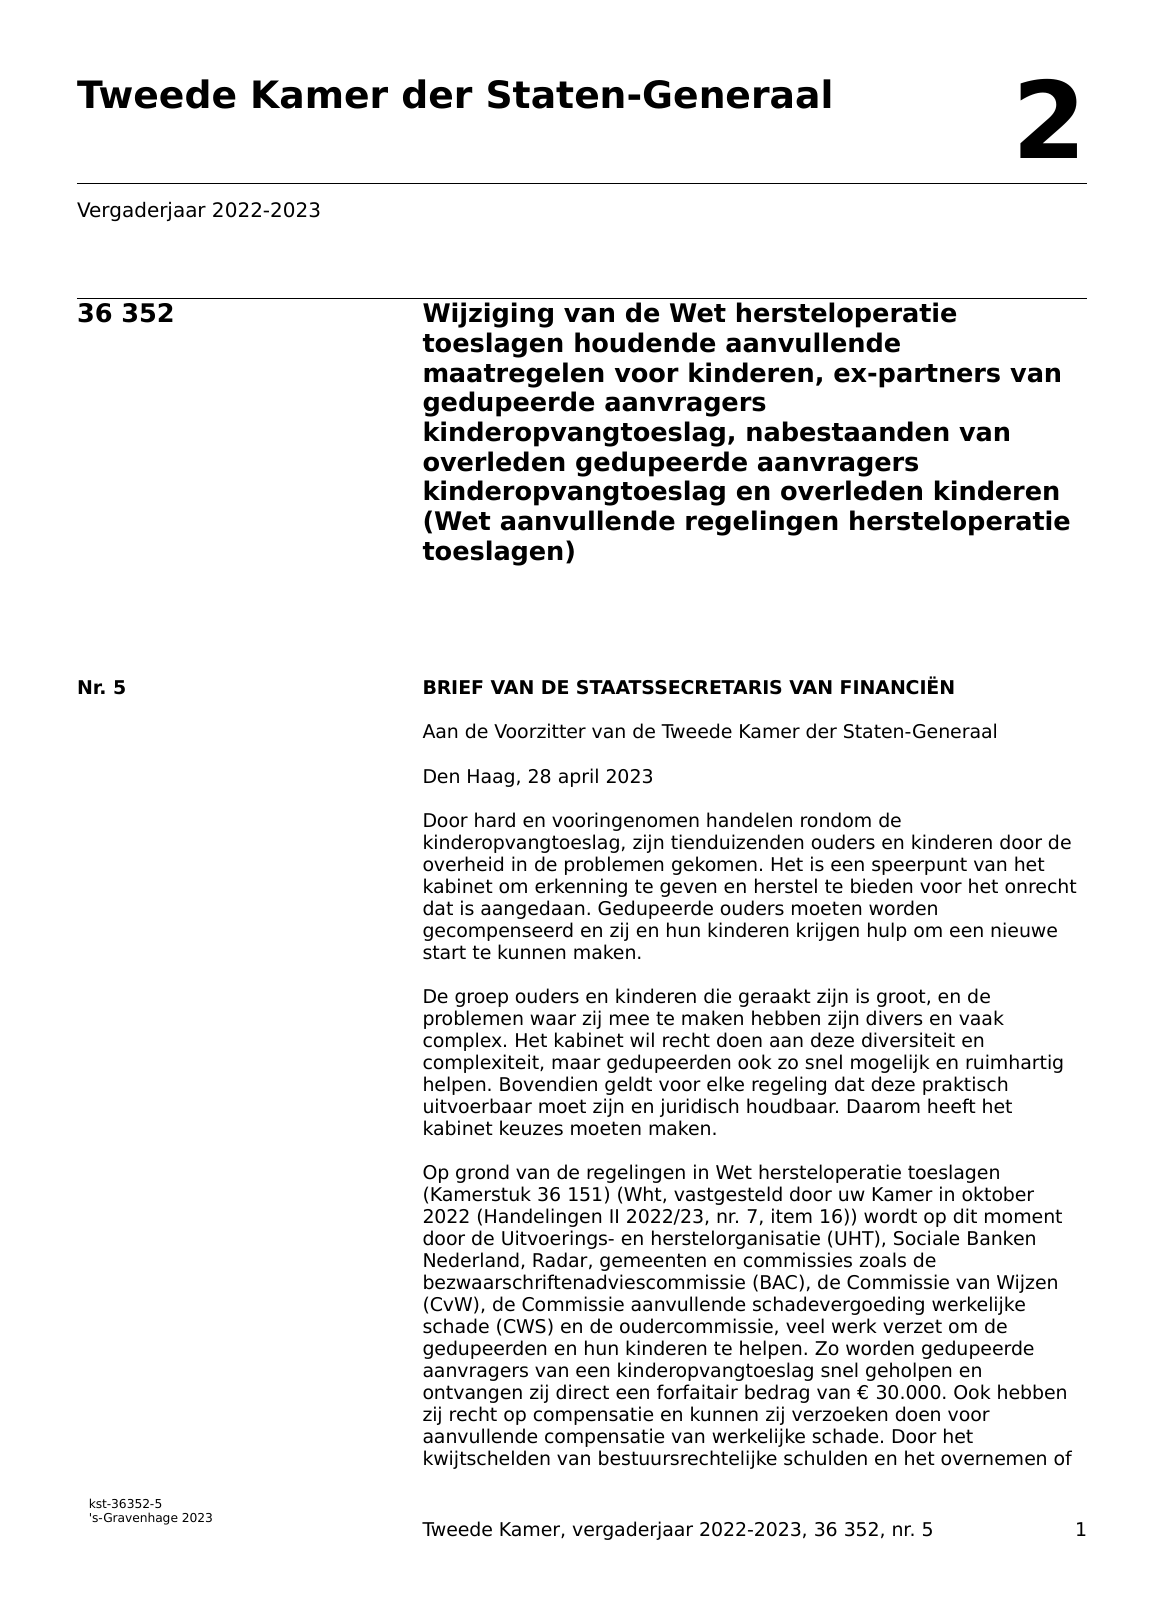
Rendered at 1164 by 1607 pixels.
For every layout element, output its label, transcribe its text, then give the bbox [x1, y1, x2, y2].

text Aan de Voorzitter van de Tweede Kamer der Staten-Generaal [422, 721, 1087, 743]
text 's-Gravenhage 2023 [88, 1511, 323, 1525]
table_cell Vergaderjaar 2022-2023 [77, 184, 1087, 298]
subtitle Nr. 5 BRIEF VAN DE STAATSSECRETARIS VAN FINANCIËN [77, 677, 1087, 699]
table_header 2 [886, 59, 1087, 183]
text Den Haag, 28 april 2023 [422, 766, 1087, 787]
text De groep ouders en kinderen die geraakt zijn is groot, en de problemen waar zij mee te maken hebben zijn divers en vaak complex. Het kabinet wil recht doen aan deze diversiteit en complexiteit, maar gedupeerden ook zo snel mogelijk en ruimhartig helpen. Bovendien geldt voor elke regeling dat deze praktisch uitvoerbaar moet zijn en juridisch houdbaar. Daarom heeft het kabinet keuzes moeten maken. [422, 986, 1087, 1139]
text kst-36352-5 [88, 1497, 323, 1511]
table_header Tweede Kamer der Staten-Generaal [77, 59, 886, 183]
text Op grond van de regelingen in Wet hersteloperatie toeslagen (Kamerstuk 36 151) (Wht, vastgesteld door uw Kamer in oktober 2022 (Handelingen II 2022/23, nr. 7, item 16)) wordt op dit moment door de Uitvoerings- en herstelorganisatie (UHT), Sociale Banken Nederland, Radar, gemeenten en commissies zoals de bezwaarschriftenadviescommissie (BAC), de Commissie van Wijzen (CvW), de Commissie aanvullende schadevergoeding werkelijke schade (CWS) en de oudercommissie, veel werk verzet om de gedupeerden en hun kinderen te helpen. Zo worden gedupeerde aanvragers van een kinderopvangtoeslag snel geholpen en ontvangen zij direct een forfaitair bedrag van € 30.000. Ook hebben zij recht op compensatie en kunnen zij verzoeken doen voor aanvullende compensatie van werkelijke schade. Door het kwijtschelden van bestuursrechtelijke schulden en het overnemen of [422, 1162, 1087, 1469]
subtitle 36 352 Wijziging van de Wet hersteloperatie toeslagen houdende aanvullende maatregelen voor kinderen, ex-partners van gedupeerde aanvragers kinderopvangtoeslag, nabestaanden van overleden gedupeerde aanvragers kinderopvangtoeslag en overleden kinderen (Wet aanvullende regelingen hersteloperatie toeslagen) [77, 299, 1087, 566]
text Door hard en vooringenomen handelen rondom de kinderopvangtoeslag, zijn tienduizenden ouders en kinderen door de overheid in de problemen gekomen. Het is een speerpunt van het kabinet om erkenning te geven en herstel te bieden voor het onrecht dat is aangedaan. Gedupeerde ouders moeten worden gecompenseerd en zij en hun kinderen krijgen hulp om een nieuwe start te kunnen maken. [422, 810, 1087, 963]
